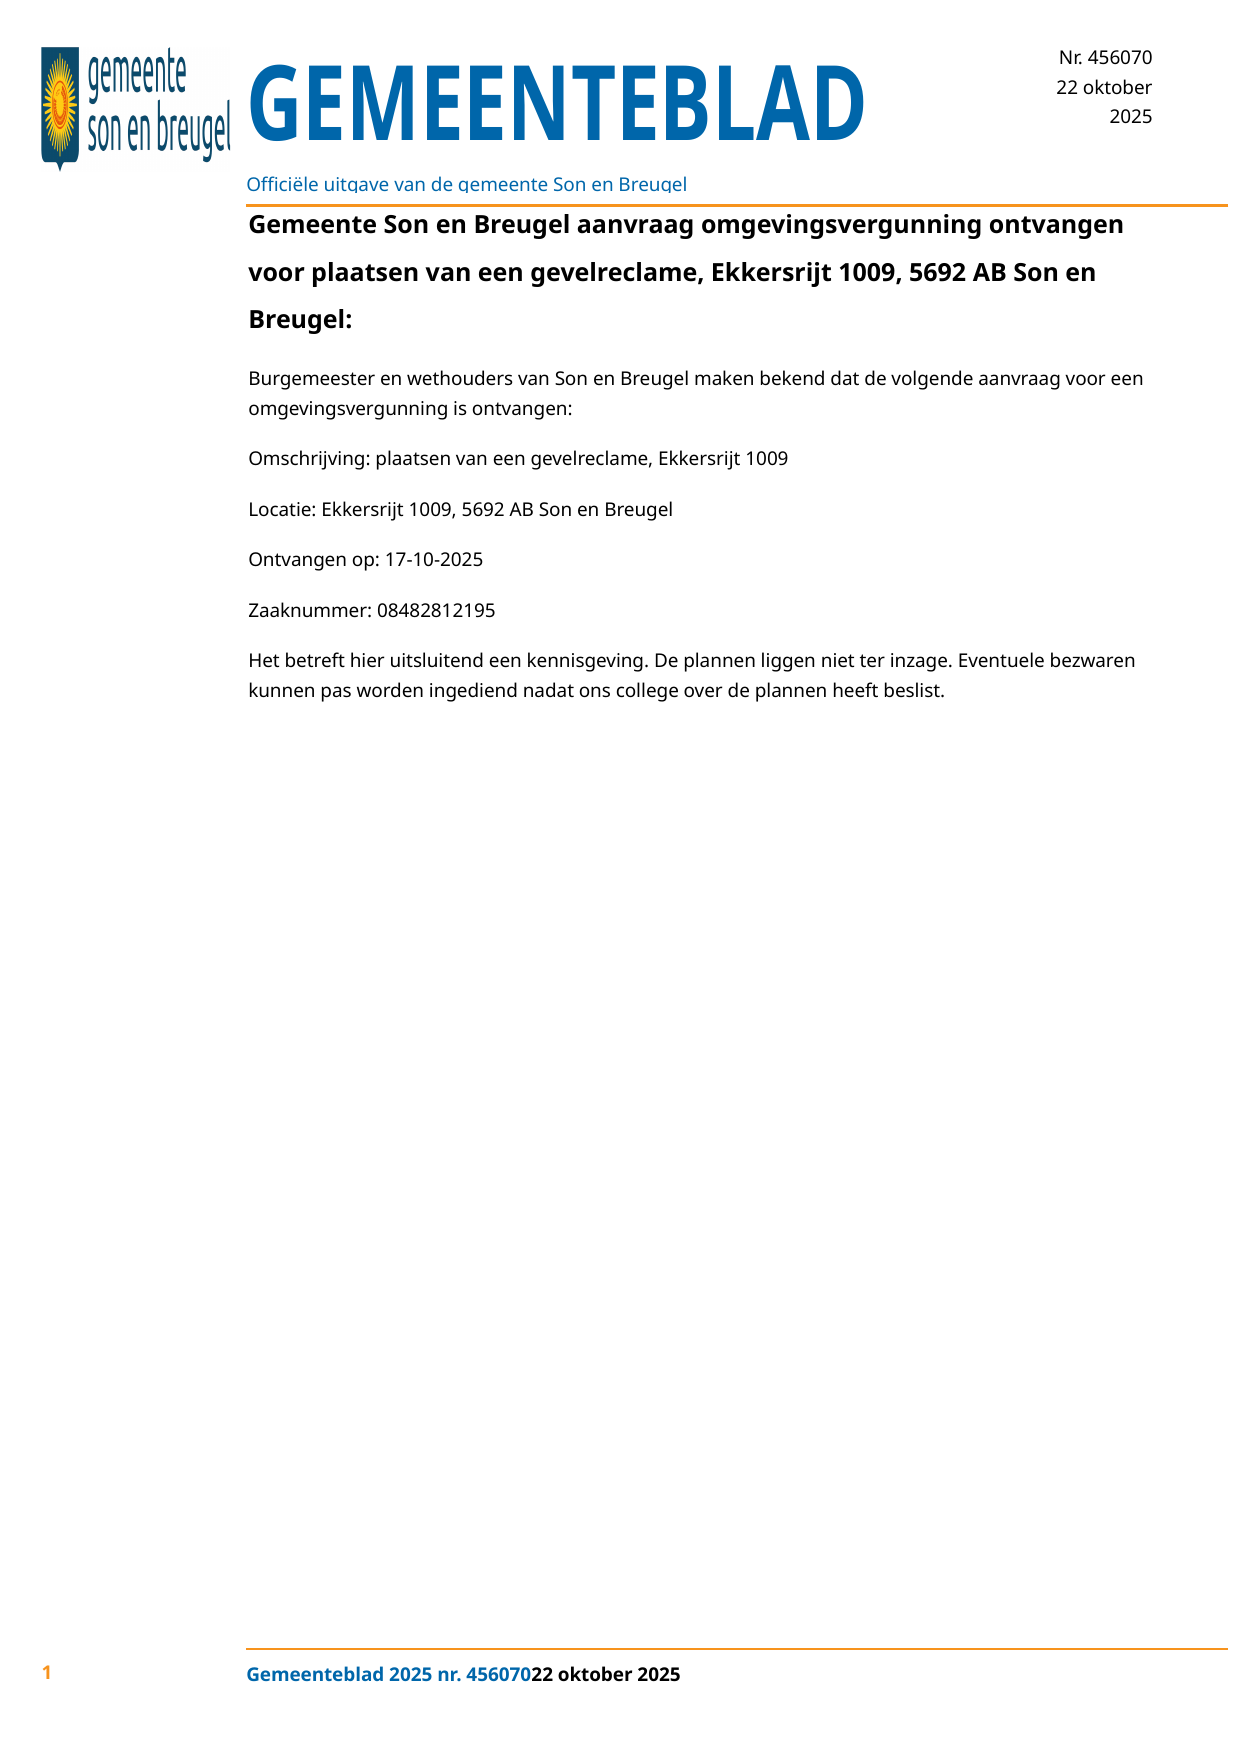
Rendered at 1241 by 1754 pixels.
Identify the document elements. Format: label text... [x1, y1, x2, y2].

text Zaaknummer: 08482812195 [248, 597, 1152, 622]
text Ontvangen op: 17-10-2025 [248, 546, 1152, 572]
text Omschrijving: plaatsen van een gevelreclame, Ekkersrijt 1009 [248, 446, 1152, 471]
text Burgemeester en wethouders van Son en Breugel maken bekend dat de volgende aanvraag voor een omgevingsvergunning is ontvangen: [248, 366, 1152, 421]
picture [41, 47, 231, 172]
text Gemeente Son en Breugel aanvraag omgevingsvergunning ontvangen voor plaatsen van een gevelreclame, Ekkersrijt 1009, 5692 AB Son en Breugel: [248, 207, 1152, 336]
text Het betreft hier uitsluitend een kennisgeving. De plannen liggen niet ter inzage. Eventuele bezwaren kunnen pas worden ingediend nadat ons college over de plannen heeft beslist. [248, 647, 1152, 702]
text Locatie: Ekkersrijt 1009, 5692 AB Son en Breugel [248, 496, 1152, 522]
